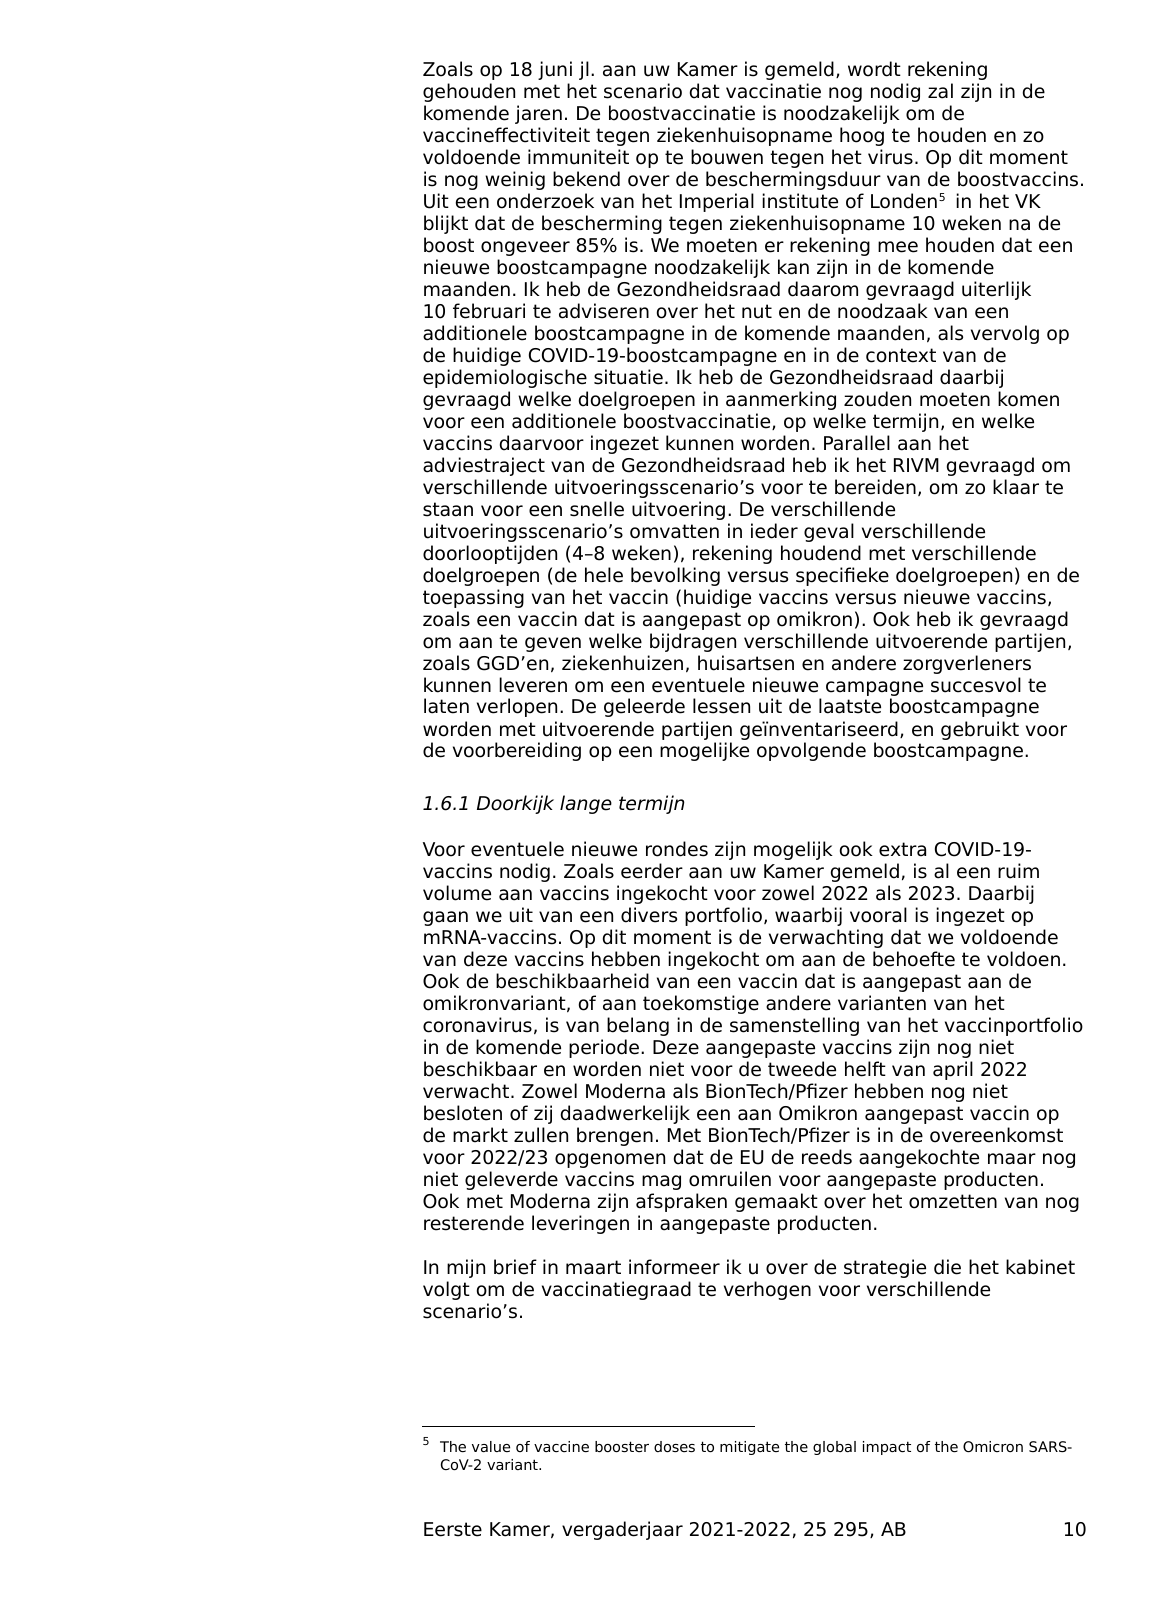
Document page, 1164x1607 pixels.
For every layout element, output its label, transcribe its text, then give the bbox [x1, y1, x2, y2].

text Zoals op 18 juni jl. aan uw Kamer is gemeld, wordt rekening gehouden met het scenario dat vaccinatie nog nodig zal zijn in de komende jaren. De boostvaccinatie is noodzakelijk om de vaccineffectiviteit tegen ziekenhuisopname hoog te houden en zo voldoende immuniteit op te bouwen tegen het virus. Op dit moment is nog weinig bekend over de beschermingsduur van de boostvaccins. Uit een onderzoek van het Imperial institute of Londen in het VK blijkt dat de bescherming tegen ziekenhuisopname 10 weken na de boost ongeveer 85% is. We moeten er rekening mee houden dat een nieuwe boostcampagne noodzakelijk kan zijn in de komende maanden. Ik heb de Gezondheidsraad daarom gevraagd uiterlijk 10 februari te adviseren over het nut en de noodzaak van een additionele boostcampagne in de komende maanden, als vervolg op de huidige COVID-19-boostcampagne en in de context van de epidemiologische situatie. Ik heb de Gezondheidsraad daarbij gevraagd welke doelgroepen in aanmerking zouden moeten komen voor een additionele boostvaccinatie, op welke termijn, en welke vaccins daarvoor ingezet kunnen worden. Parallel aan het adviestraject van de Gezondheidsraad heb ik het RIVM gevraagd om verschillende uitvoeringsscenario’s voor te bereiden, om zo klaar te staan voor een snelle uitvoering. De verschillende uitvoeringsscenario’s omvatten in ieder geval verschillende doorlooptijden (4–8 weken), rekening houdend met verschillende doelgroepen (de hele bevolking versus specifieke doelgroepen) en de toepassing van het vaccin (huidige vaccins versus nieuwe vaccins, zoals een vaccin dat is aangepast op omikron). Ook heb ik gevraagd om aan te geven welke bijdragen verschillende uitvoerende partijen, zoals GGD’en, ziekenhuizen, huisartsen en andere zorgverleners kunnen leveren om een eventuele nieuwe campagne succesvol te laten verlopen. De geleerde lessen uit de laatste boostcampagne worden met uitvoerende partijen geïnventariseerd, en gebruikt voor de voorbereiding op een mogelijke opvolgende boostcampagne. [422, 59, 1087, 762]
text Voor eventuele nieuwe rondes zijn mogelijk ook extra COVID-19-vaccins nodig. Zoals eerder aan uw Kamer gemeld, is al een ruim volume aan vaccins ingekocht voor zowel 2022 als 2023. Daarbij gaan we uit van een divers portfolio, waarbij vooral is ingezet op mRNA-vaccins. Op dit moment is de verwachting dat we voldoende van deze vaccins hebben ingekocht om aan de behoefte te voldoen. Ook de beschikbaarheid van een vaccin dat is aangepast aan de omikronvariant, of aan toekomstige andere varianten van het coronavirus, is van belang in de samenstelling van het vaccinportfolio in de komende periode. Deze aangepaste vaccins zijn nog niet beschikbaar en worden niet voor de tweede helft van april 2022 verwacht. Zowel Moderna als BionTech/Pfizer hebben nog niet besloten of zij daadwerkelijk een aan Omikron aangepast vaccin op de markt zullen brengen. Met BionTech/Pfizer is in de overeenkomst voor 2022/23 opgenomen dat de EU de reeds aangekochte maar nog niet geleverde vaccins mag omruilen voor aangepaste producten. Ook met Moderna zijn afspraken gemaakt over het omzetten van nog resterende leveringen in aangepaste producten. [422, 839, 1087, 1235]
subtitle 1.6.1 Doorkijk lange termijn [422, 792, 1087, 814]
text The value of vaccine booster doses to mitigate the global impact of the Omicron SARS-CoV-2 variant. [422, 1435, 1087, 1474]
text In mijn brief in maart informeer ik u over de strategie die het kabinet volgt om de vaccinatiegraad te verhogen voor verschillende scenario’s. [422, 1257, 1087, 1323]
